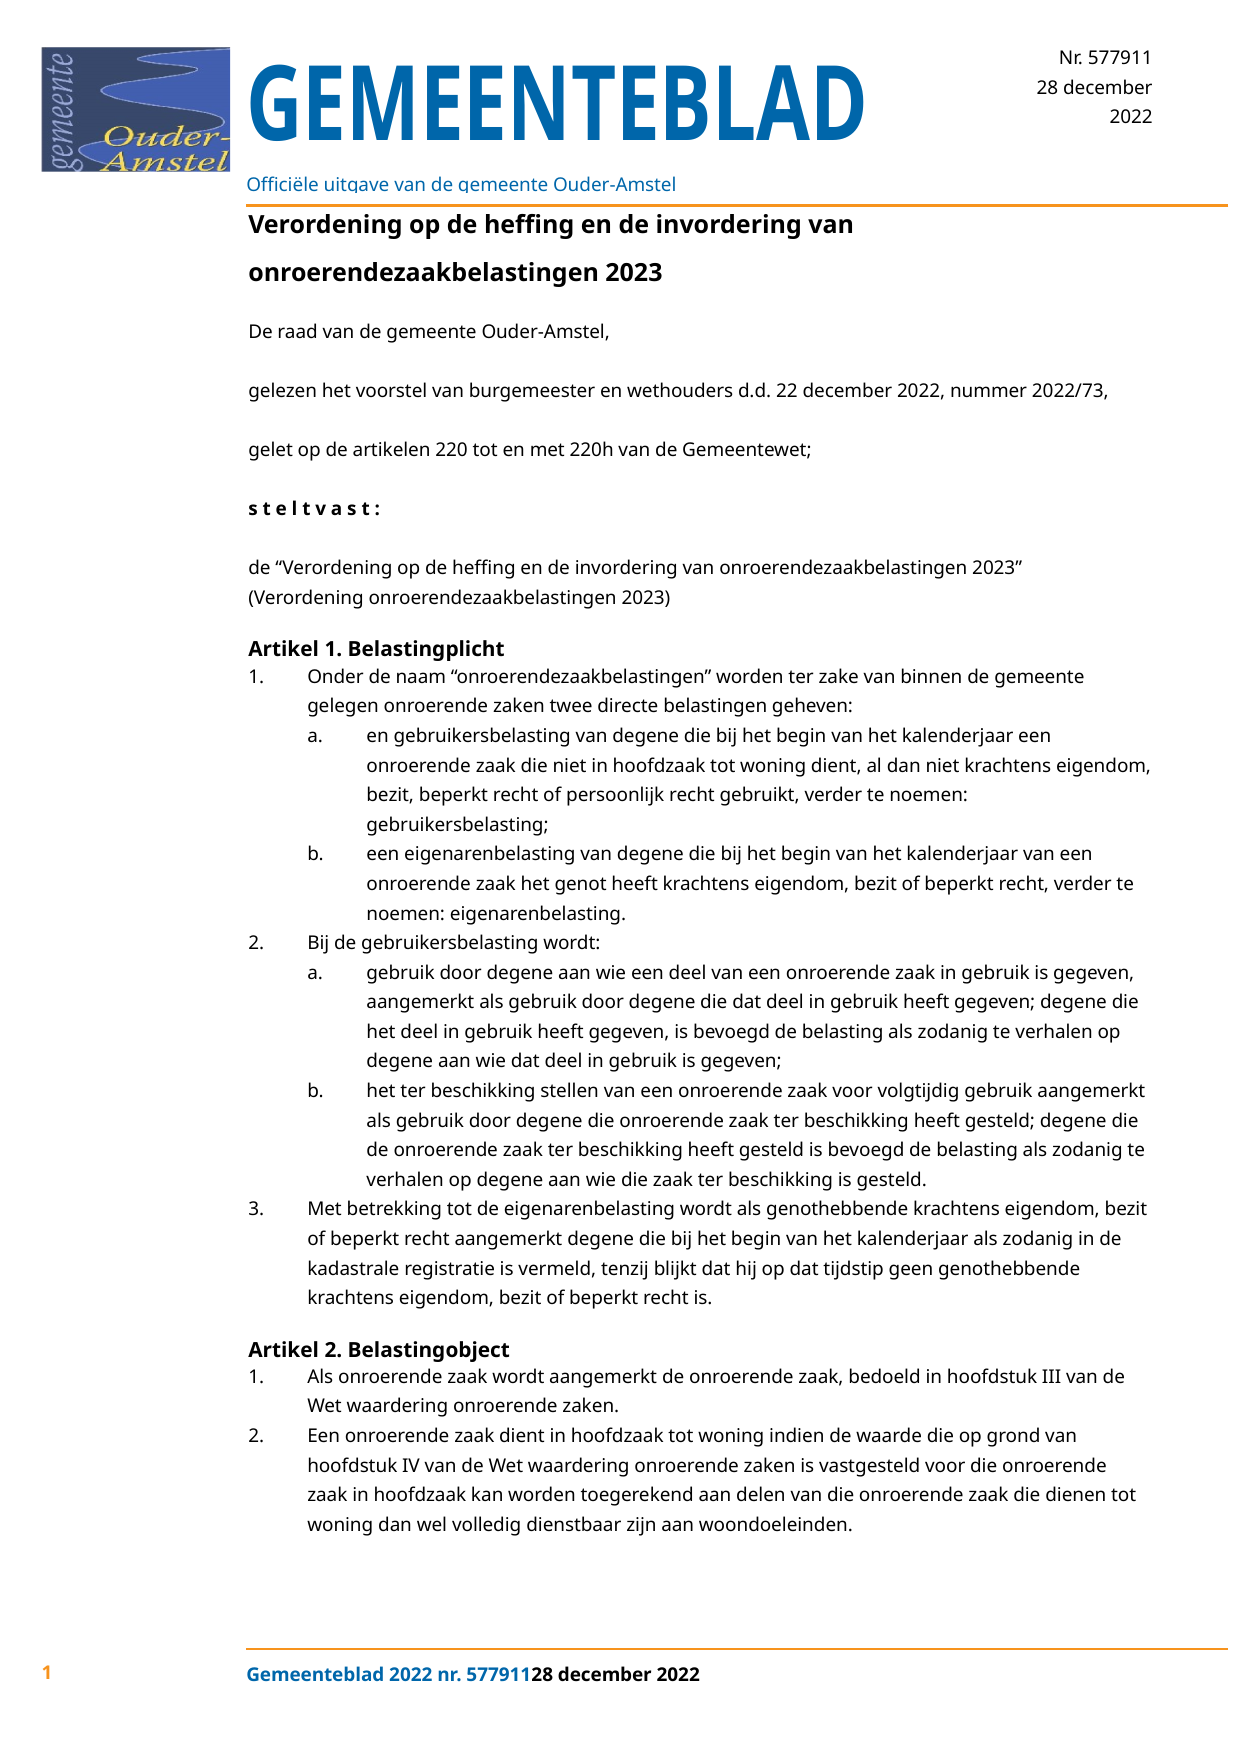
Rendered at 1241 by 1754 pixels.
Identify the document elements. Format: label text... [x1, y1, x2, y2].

list Met betrekking tot de eigenarenbelasting wordt als genothebbende krachtens eigendom, bezit of beperkt recht aangemerkt degene die bij het begin van het kalenderjaar als zodanig in de kadastrale registratie is vermeld, tenzij blijkt dat hij op dat tijdstip geen genothebbende krachtens eigendom, bezit of beperkt recht is. [248, 1196, 1152, 1310]
text De raad van de gemeente Ouder-Amstel, [248, 318, 1152, 344]
list Bij de gebruikersbelasting wordt: [248, 929, 1152, 955]
text (Verordening onroerendezaakbelastingen 2023) [248, 584, 1152, 610]
list Een onroerende zaak dient in hoofdzaak tot woning indien de waarde die op grond van hoofdstuk IV van de Wet waardering onroerende zaken is vastgesteld voor die onroerende zaak in hoofdzaak kan worden toegerekend aan delen van die onroerende zaak die dienen tot woning dan wel volledig dienstbaar zijn aan woondoeleinden. [248, 1422, 1152, 1537]
text gelet op de artikelen 220 tot en met 220h van de Gemeentewet; [248, 436, 1152, 462]
list Onder de naam “onroerendezaakbelastingen” worden ter zake van binnen de gemeente gelegen onroerende zaken twee directe belastingen geheven: [248, 663, 1152, 718]
picture [41, 47, 231, 172]
list een eigenarenbelasting van degene die bij het begin van het kalenderjaar van een onroerende zaak het genot heeft krachtens eigendom, bezit of beperkt recht, verder te noemen: eigenarenbelasting. [307, 841, 1152, 925]
text Artikel 2. Belastingobject [248, 1335, 1152, 1363]
list Als onroerende zaak wordt aangemerkt de onroerende zaak, bedoeld in hoofdstuk III van de Wet waardering onroerende zaken. [248, 1363, 1152, 1418]
list het ter beschikking stellen van een onroerende zaak voor volgtijdig gebruik aangemerkt als gebruik door degene die onroerende zaak ter beschikking heeft gesteld; degene die de onroerende zaak ter beschikking heeft gesteld is bevoegd de belasting als zodanig te verhalen op degene aan wie die zaak ter beschikking is gesteld. [307, 1077, 1152, 1192]
list en gebruikersbelasting van degene die bij het begin van het kalenderjaar een onroerende zaak die niet in hoofdzaak tot woning dient, al dan niet krachtens eigendom, bezit, beperkt recht of persoonlijk recht gebruikt, verder te noemen: gebruikersbelasting; [307, 722, 1152, 837]
text Artikel 1. Belastingplicht [248, 634, 1152, 663]
text gelezen het voorstel van burgemeester en wethouders d.d. 22 december 2022, nummer 2022/73, [248, 377, 1152, 403]
text s t e l t v a s t : [248, 495, 1152, 521]
text Verordening op de heffing en de invordering van onroerendezaakbelastingen 2023 [248, 207, 1152, 288]
text de “Verordening op de heffing en de invordering van onroerendezaakbelastingen 2023” [248, 554, 1152, 580]
list gebruik door degene aan wie een deel van een onroerende zaak in gebruik is gegeven, aangemerkt als gebruik door degene die dat deel in gebruik heeft gegeven; degene die het deel in gebruik heeft gegeven, is bevoegd de belasting als zodanig te verhalen op degene aan wie dat deel in gebruik is gegeven; [307, 959, 1152, 1073]
